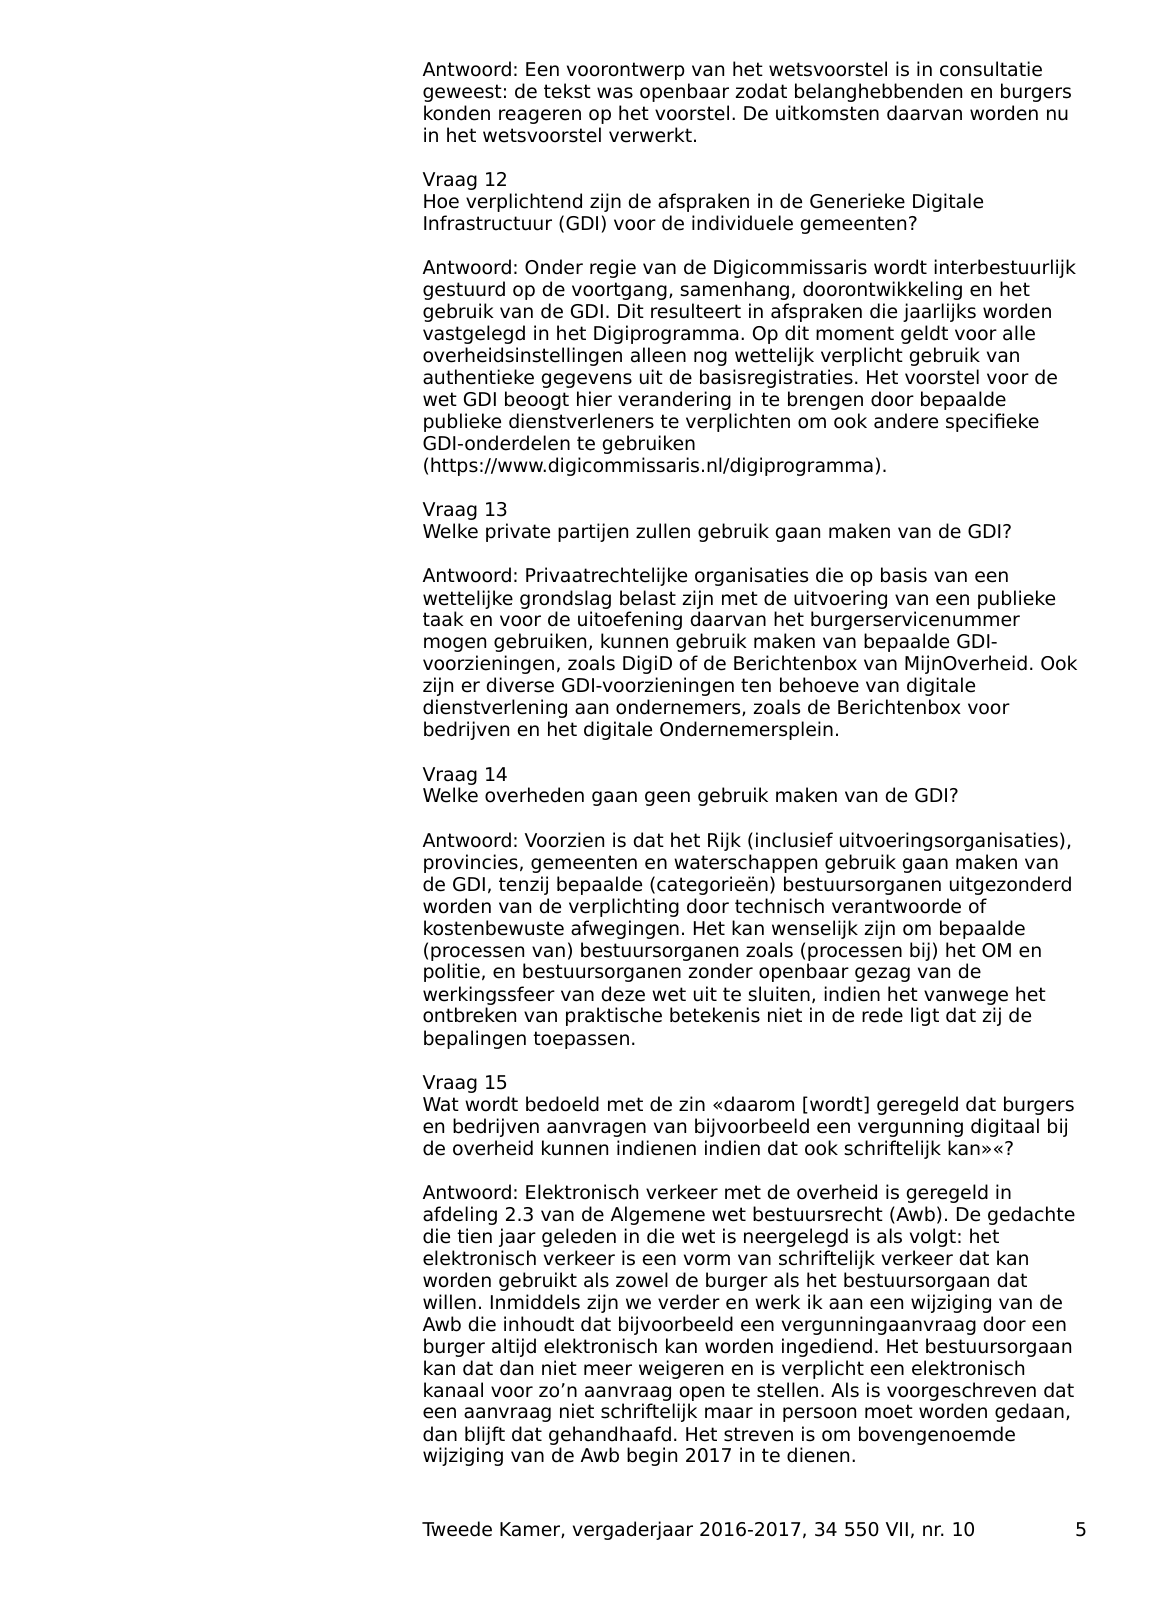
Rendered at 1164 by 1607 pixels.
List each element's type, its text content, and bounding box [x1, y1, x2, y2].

text Antwoord: Voorzien is dat het Rijk (inclusief uitvoeringsorganisaties), provincies, gemeenten en waterschappen gebruik gaan maken van de GDI, tenzij bepaalde (categorieën) bestuursorganen uitgezonderd worden van de verplichting door technisch verantwoorde of kostenbewuste afwegingen. Het kan wenselijk zijn om bepaalde (processen van) bestuursorganen zoals (processen bij) het OM en politie, en bestuursorganen zonder openbaar gezag van de werkingssfeer van deze wet uit te sluiten, indien het vanwege het ontbreken van praktische betekenis niet in de rede ligt dat zij de bepalingen toepassen. [422, 829, 1087, 1049]
text Welke private partijen zullen gebruik gaan maken van de GDI? [422, 521, 1087, 543]
text Welke overheden gaan geen gebruik maken van de GDI? [422, 785, 1087, 807]
text Antwoord: Een voorontwerp van het wetsvoorstel is in consultatie geweest: de tekst was openbaar zodat belanghebbenden en burgers konden reageren op het voorstel. De uitkomsten daarvan worden nu in het wetsvoorstel verwerkt. [422, 59, 1087, 147]
text Vraag 13 [422, 499, 1087, 521]
text Vraag 15 [422, 1072, 1087, 1093]
text Hoe verplichtend zijn de afspraken in de Generieke Digitale Infrastructuur (GDI) voor de individuele gemeenten? [422, 191, 1087, 235]
text Antwoord: Onder regie van de Digicommissaris wordt interbestuurlijk gestuurd op de voortgang, samenhang, doorontwikkeling en het gebruik van de GDI. Dit resulteert in afspraken die jaarlijks worden vastgelegd in het Digiprogramma. Op dit moment geldt voor alle overheidsinstellingen alleen nog wettelijk verplicht gebruik van authentieke gegevens uit de basisregistraties. Het voorstel voor de wet GDI beoogt hier verandering in te brengen door bepaalde publieke dienstverleners te verplichten om ook andere specifieke GDI-onderdelen te gebruiken (https://www.digicommissaris.nl/digiprogramma). [422, 257, 1087, 477]
text Vraag 14 [422, 763, 1087, 785]
text Antwoord: Privaatrechtelijke organisaties die op basis van een wettelijke grondslag belast zijn met de uitvoering van een publieke taak en voor de uitoefening daarvan het burgerservicenummer mogen gebruiken, kunnen gebruik maken van bepaalde GDI-voorzieningen, zoals DigiD of de Berichtenbox van MijnOverheid. Ook zijn er diverse GDI-voorzieningen ten behoeve van digitale dienstverlening aan ondernemers, zoals de Berichtenbox voor bedrijven en het digitale Ondernemersplein. [422, 565, 1087, 741]
text Vraag 12 [422, 169, 1087, 191]
text Antwoord: Elektronisch verkeer met de overheid is geregeld in afdeling 2.3 van de Algemene wet bestuursrecht (Awb). De gedachte die tien jaar geleden in die wet is neergelegd is als volgt: het elektronisch verkeer is een vorm van schriftelijk verkeer dat kan worden gebruikt als zowel de burger als het bestuursorgaan dat willen. Inmiddels zijn we verder en werk ik aan een wijziging van de Awb die inhoudt dat bijvoorbeeld een vergunningaanvraag door een burger altijd elektronisch kan worden ingediend. Het bestuursorgaan kan dat dan niet meer weigeren en is verplicht een elektronisch kanaal voor zo’n aanvraag open te stellen. Als is voorgeschreven dat een aanvraag niet schriftelijk maar in persoon moet worden gedaan, dan blijft dat gehandhaafd. Het streven is om bovengenoemde wijziging van de Awb begin 2017 in te dienen. [422, 1182, 1087, 1467]
text Wat wordt bedoeld met de zin «daarom [wordt] geregeld dat burgers en bedrijven aanvragen van bijvoorbeeld een vergunning digitaal bij de overheid kunnen indienen indien dat ook schriftelijk kan»«? [422, 1093, 1087, 1159]
